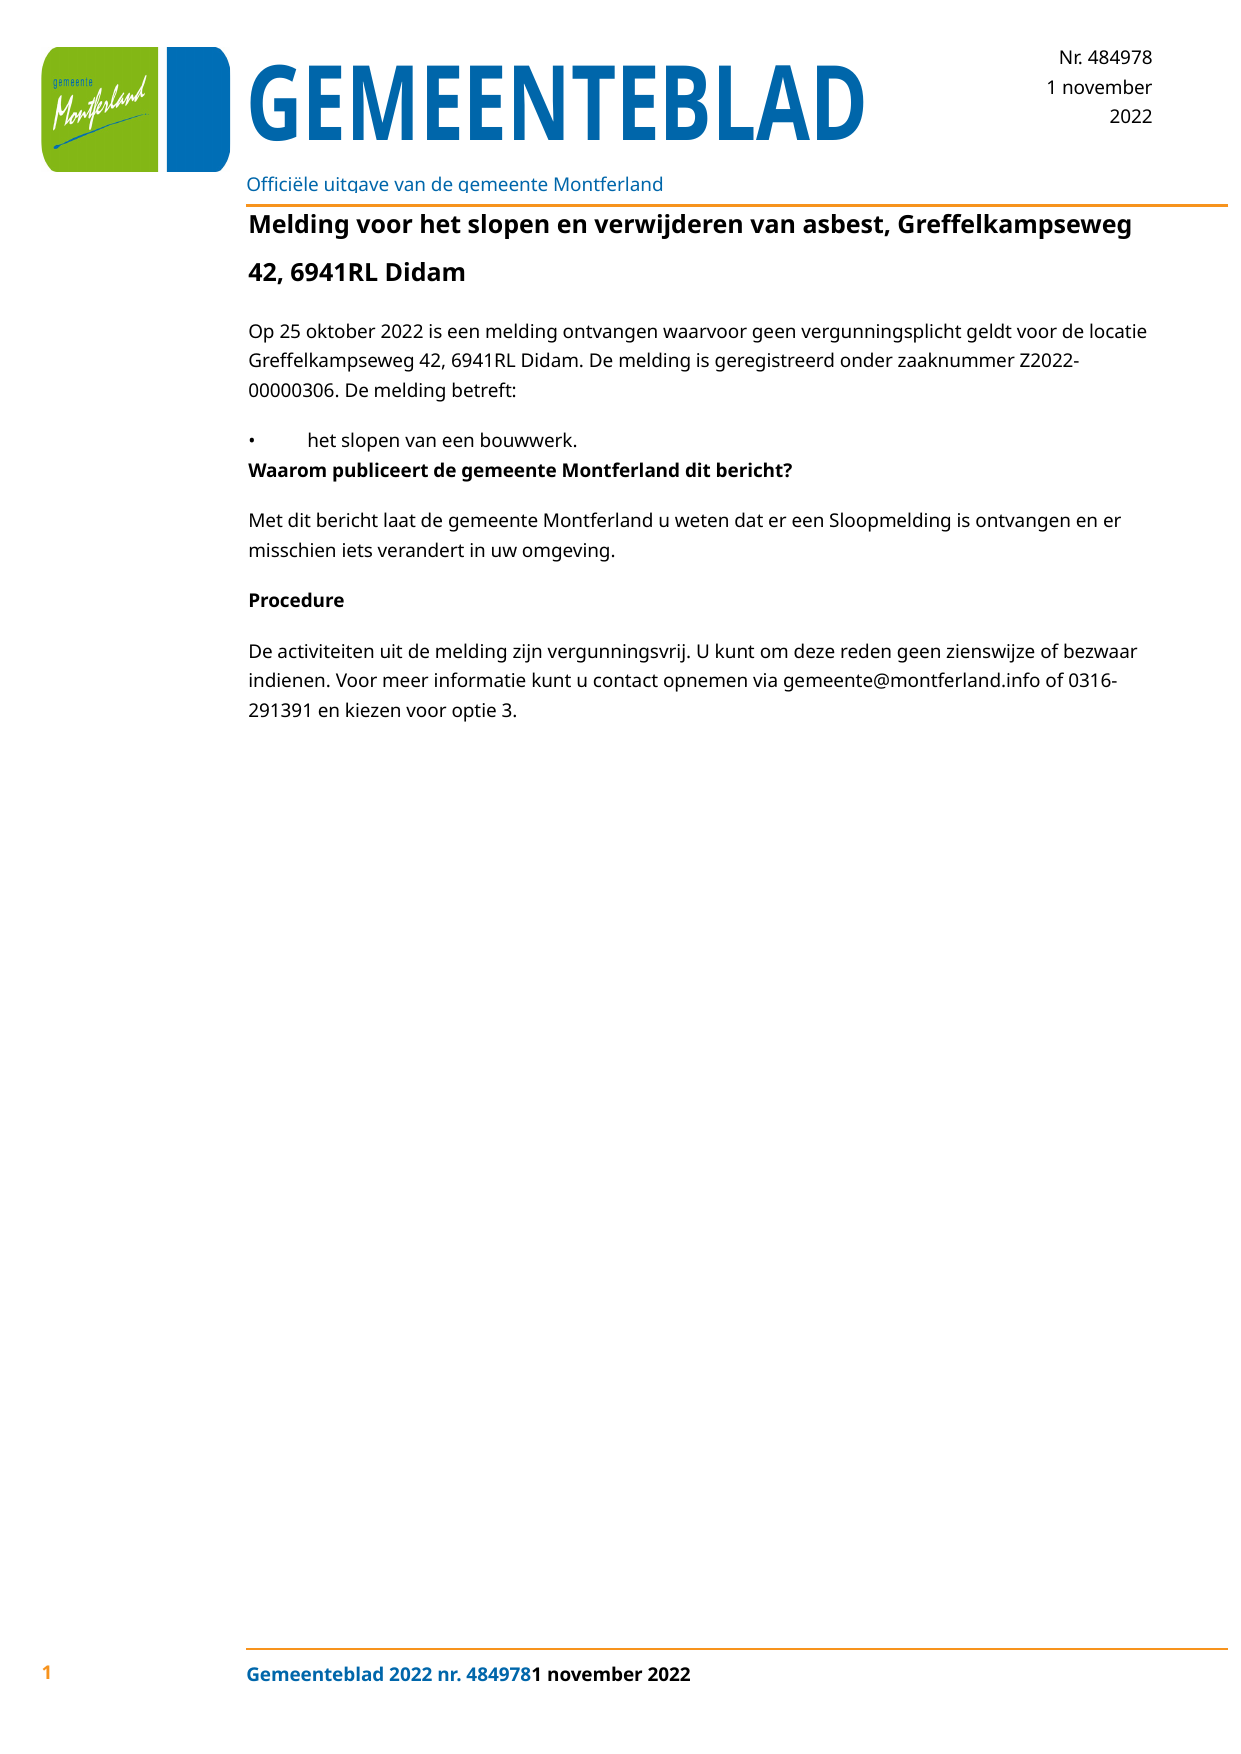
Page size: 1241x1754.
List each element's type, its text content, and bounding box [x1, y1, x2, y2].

text Melding voor het slopen en verwijderen van asbest, Greffelkampseweg 42, 6941RL Didam [248, 207, 1152, 288]
text Op 25 oktober 2022 is een melding ontvangen waarvoor geen vergunningsplicht geldt voor de locatie Greffelkampseweg 42, 6941RL Didam. De melding is geregistreerd onder zaaknummer Z2022-00000306. De melding betreft: [248, 318, 1152, 403]
picture [41, 47, 231, 172]
text De activiteiten uit de melding zijn vergunningsvrij. U kunt om deze reden geen zienswijze of bezwaar indienen. Voor meer informatie kunt u contact opnemen via gemeente@montferland.info of 0316-291391 en kiezen voor optie 3. [248, 638, 1152, 723]
text Met dit bericht laat de gemeente Montferland u weten dat er een Sloopmelding is ontvangen en er misschien iets verandert in uw omgeving. [248, 507, 1152, 563]
list het slopen van een bouwwerk. [248, 427, 1152, 453]
text Procedure [248, 587, 1152, 613]
text Waarom publiceert de gemeente Montferland dit bericht? [248, 457, 1152, 483]
